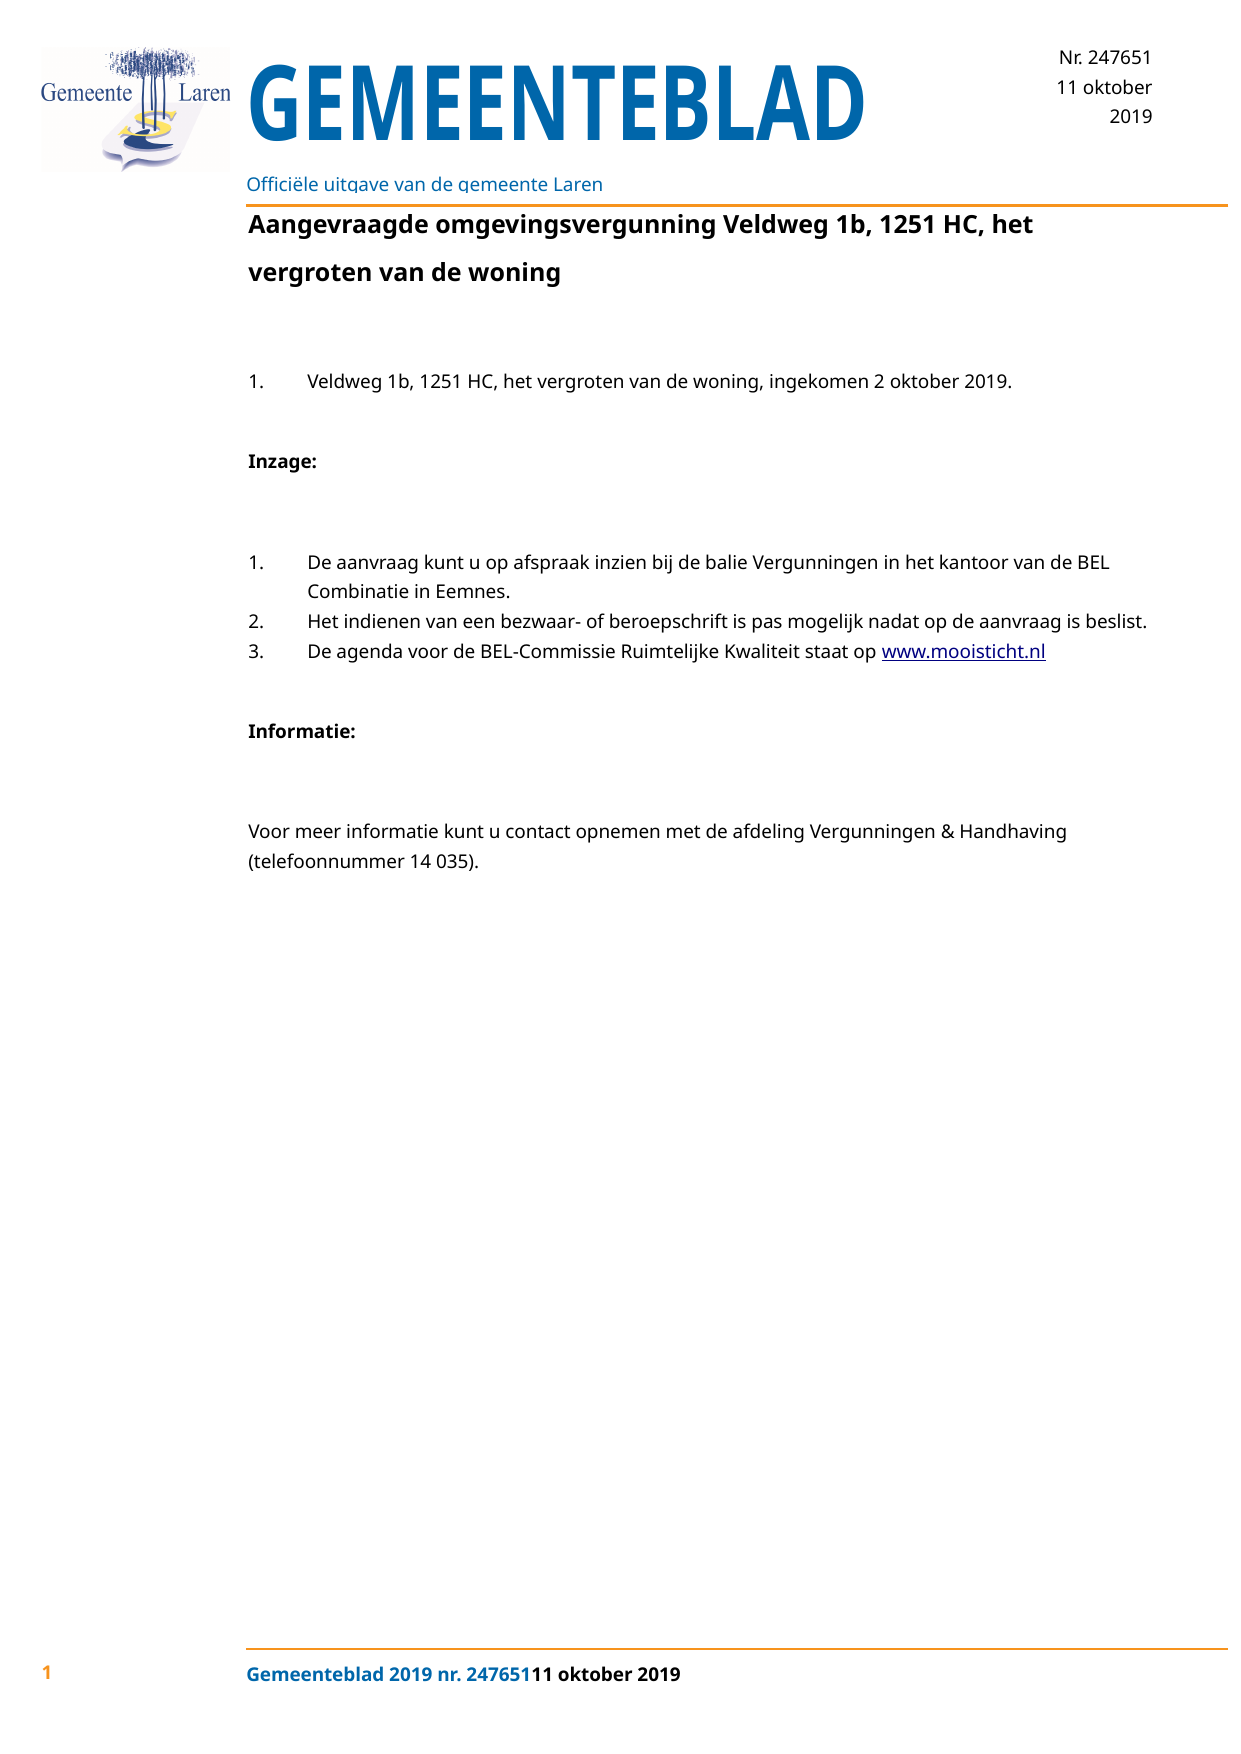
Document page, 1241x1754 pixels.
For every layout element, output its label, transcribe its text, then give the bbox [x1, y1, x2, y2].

text Aangevraagde omgevingsvergunning Veldweg 1b, 1251 HC, het vergroten van de woning [248, 207, 1152, 288]
list Het indienen van een bezwaar- of beroepschrift is pas mogelijk nadat op de aanvraag is beslist. [248, 608, 1152, 634]
picture [41, 47, 231, 172]
list De agenda voor de BEL-Commissie Ruimtelijke Kwaliteit staat op www.mooisticht.nl [248, 638, 1152, 664]
text Voor meer informatie kunt u contact opnemen met de afdeling Vergunningen & Handhaving (telefoonnummer 14 035). [248, 819, 1152, 874]
list Veldweg 1b, 1251 HC, het vergroten van de woning, ingekomen 2 oktober 2019. [248, 368, 1152, 394]
text Informatie: [248, 718, 1152, 744]
list De aanvraag kunt u op afspraak inzien bij de balie Vergunningen in het kantoor van de BEL Combinatie in Eemnes. [248, 549, 1152, 604]
text Inzage: [248, 448, 1152, 474]
